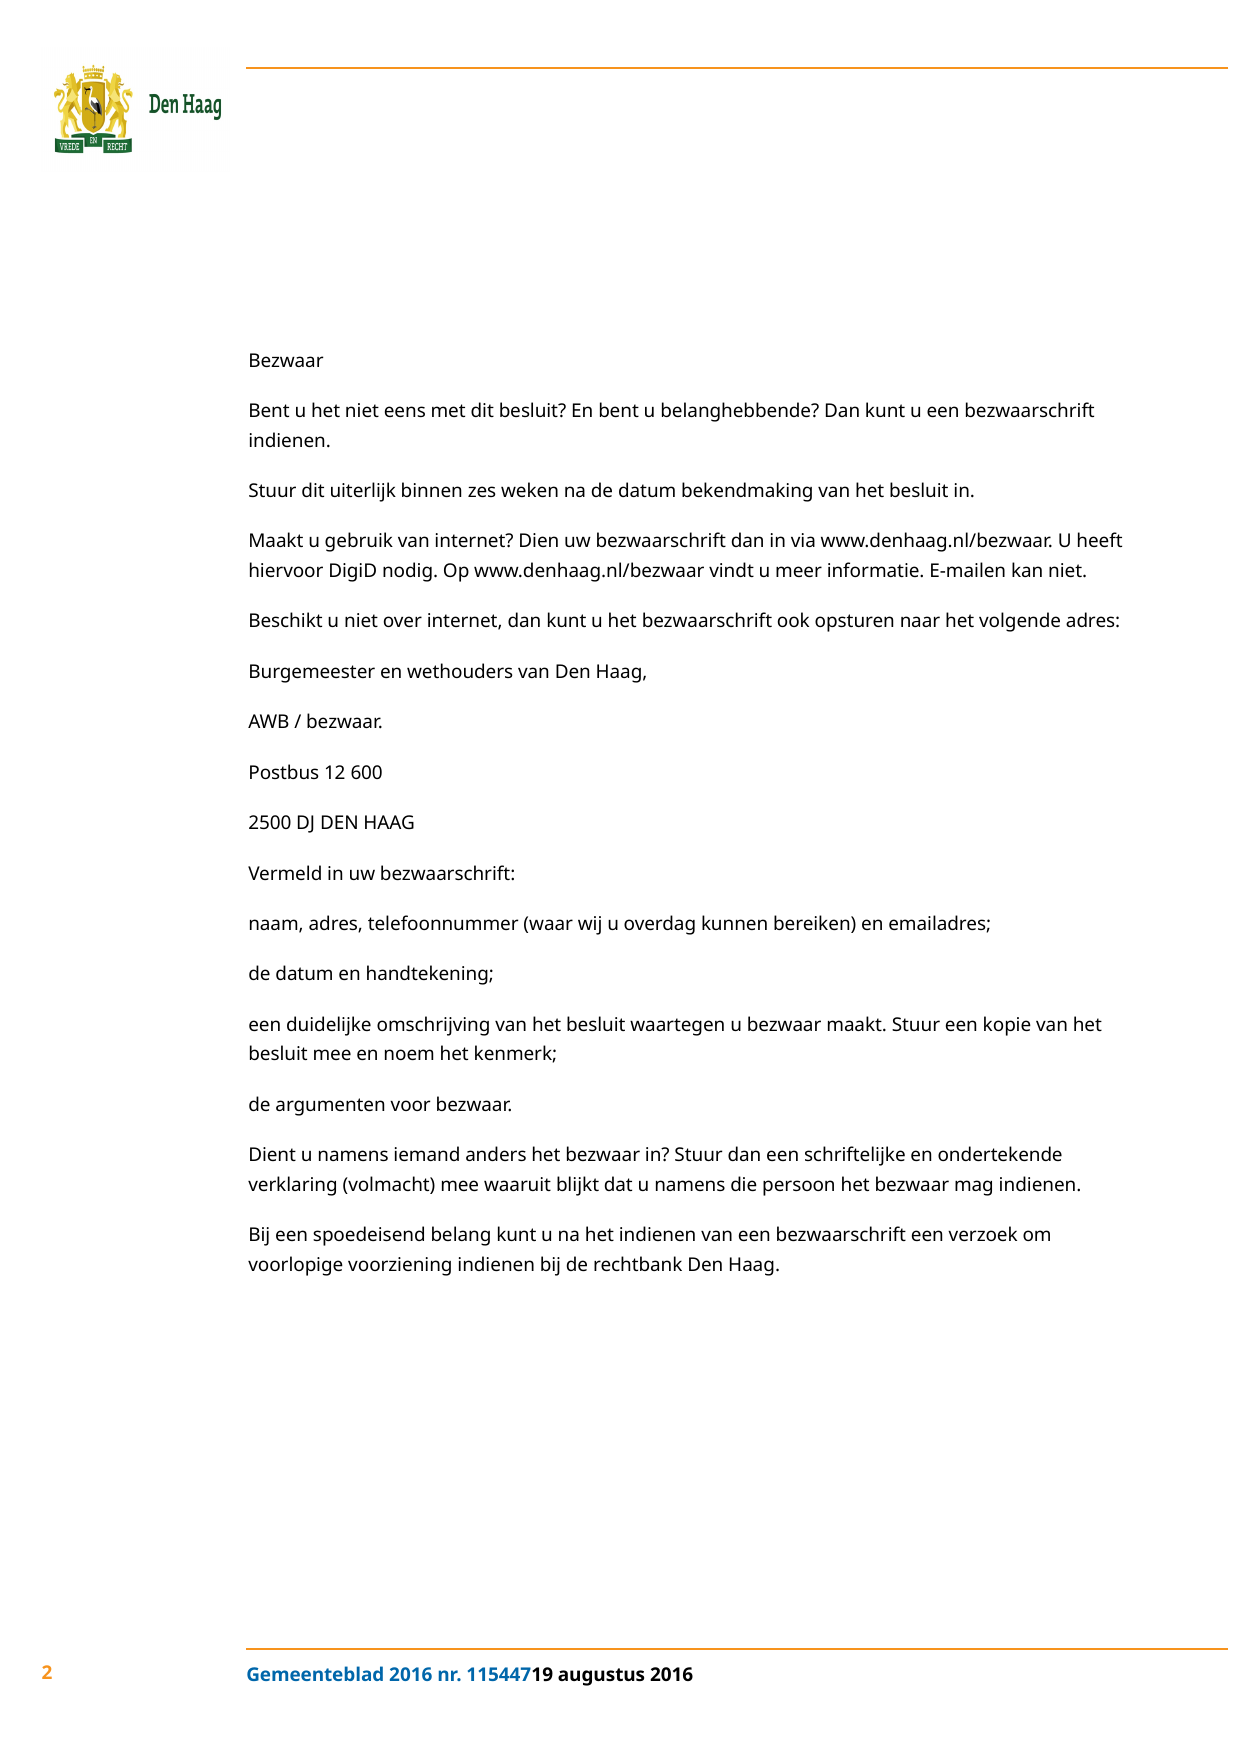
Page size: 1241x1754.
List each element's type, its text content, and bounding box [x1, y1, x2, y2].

text Beschikt u niet over internet, dan kunt u het bezwaarschrift ook opsturen naar het volgende adres: [248, 608, 1152, 633]
text de datum en handtekening; [248, 961, 1152, 986]
text een duidelijke omschrijving van het besluit waartegen u bezwaar maakt. Stuur een kopie van het besluit mee en noem het kenmerk; [248, 1011, 1152, 1066]
text Bezwaar [248, 347, 1152, 373]
text Vermeld in uw bezwaarschrift: [248, 860, 1152, 886]
text Bent u het niet eens met dit besluit? En bent u belanghebbende? Dan kunt u een bezwaarschrift indienen. [248, 397, 1152, 453]
text AWB / bezwaar. [248, 708, 1152, 734]
text Bij een spoedeisend belang kunt u na het indienen van een bezwaarschrift een verzoek om voorlopige voorziening indienen bij de rechtbank Den Haag. [248, 1221, 1152, 1277]
text Burgemeester en wethouders van Den Haag, [248, 658, 1152, 684]
text Stuur dit uiterlijk binnen zes weken na de datum bekendmaking van het besluit in. [248, 477, 1152, 503]
text Maakt u gebruik van internet? Dien uw bezwaarschrift dan in via www.denhaag.nl/bezwaar. U heeft hiervoor DigiD nodig. Op www.denhaag.nl/bezwaar vindt u meer informatie. E-mailen kan niet. [248, 528, 1152, 583]
picture [41, 47, 231, 172]
text 2500 DJ DEN HAAG [248, 809, 1152, 835]
text naam, adres, telefoonnummer (waar wij u overdag kunnen bereiken) en emailadres; [248, 910, 1152, 936]
text Postbus 12 600 [248, 759, 1152, 785]
text Dient u namens iemand anders het bezwaar in? Stuur dan een schriftelijke en ondertekende verklaring (volmacht) mee waaruit blijkt dat u namens die persoon het bezwaar mag indienen. [248, 1141, 1152, 1197]
text de argumenten voor bezwaar. [248, 1091, 1152, 1117]
